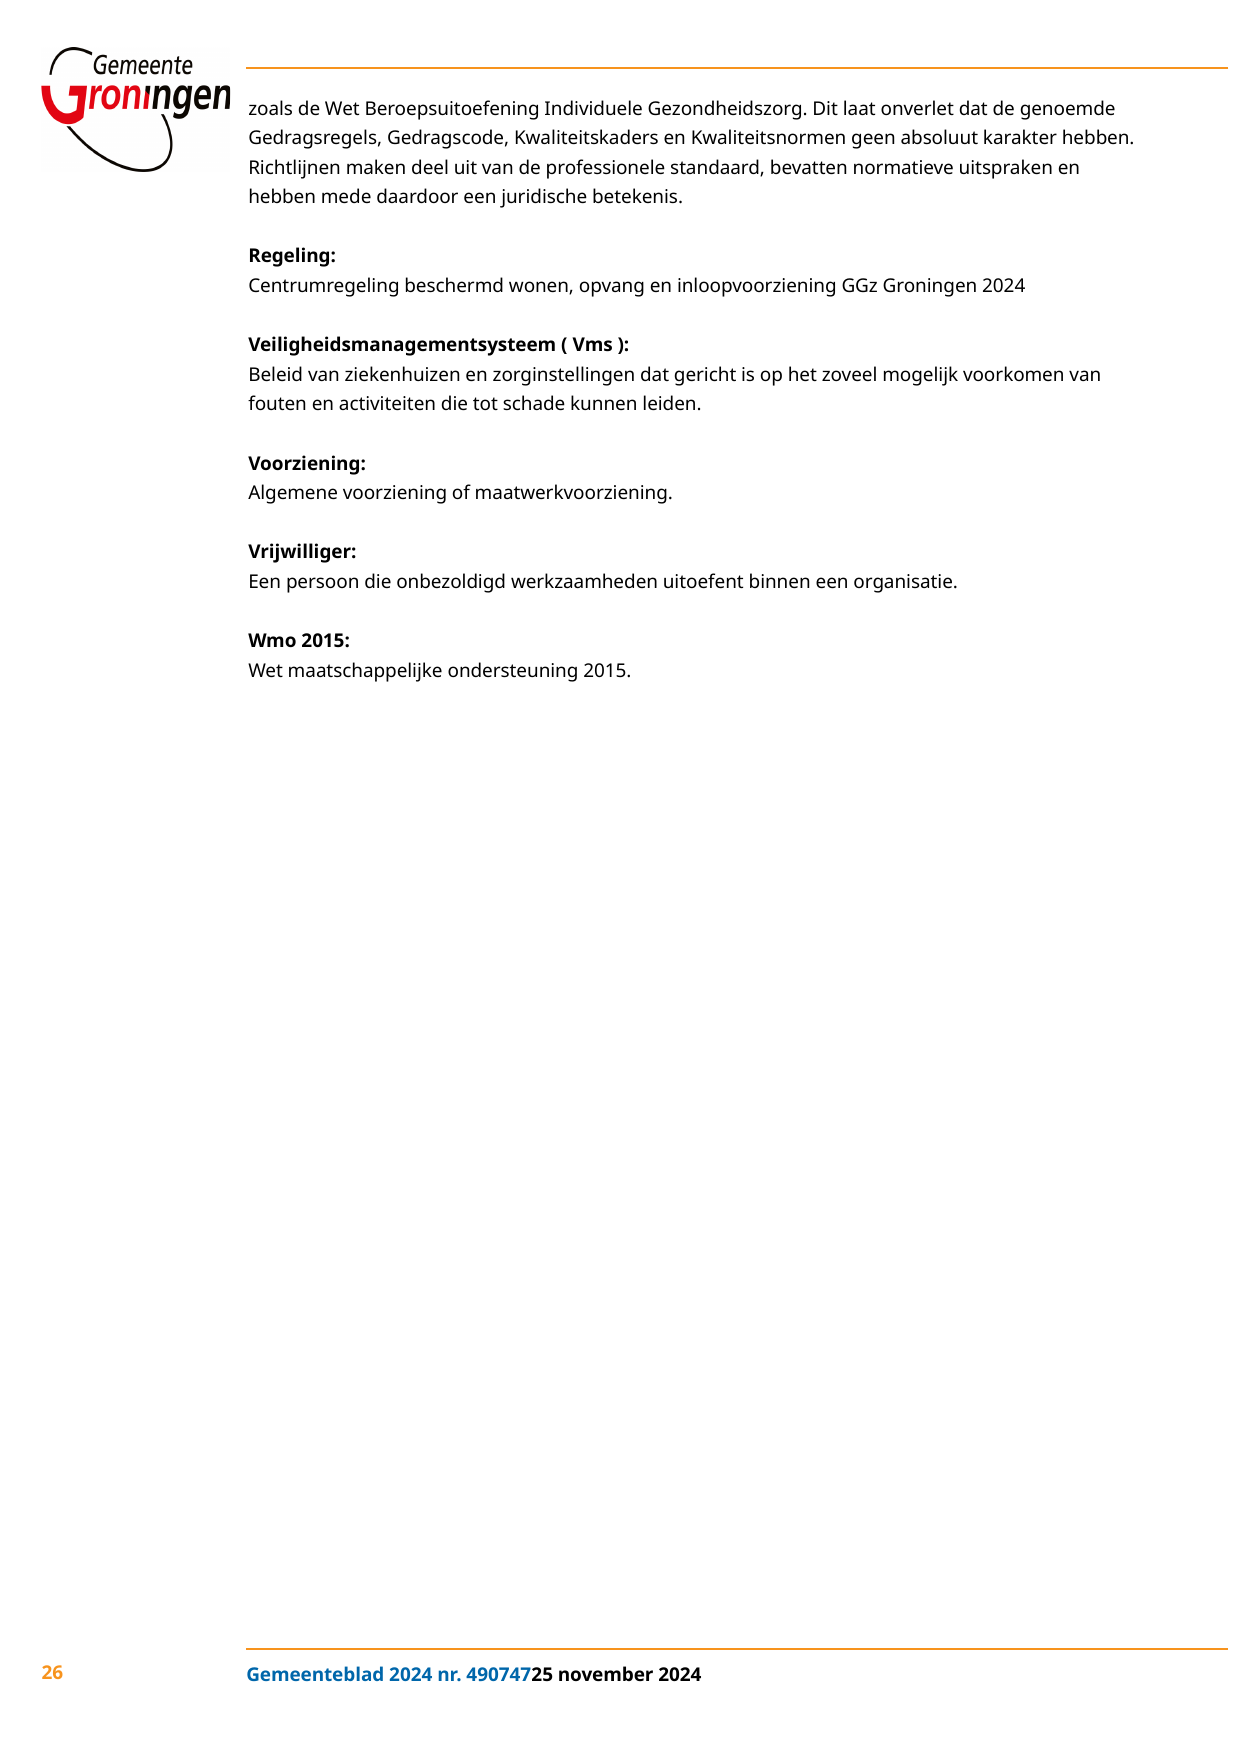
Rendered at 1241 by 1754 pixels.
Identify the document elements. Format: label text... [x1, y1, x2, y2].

text Centrumregeling beschermd wonen, opvang en inloopvoorziening GGz Groningen 2024 [248, 272, 1152, 298]
text zoals de Wet Beroepsuitoefening Individuele Gezondheidszorg. Dit laat onverlet dat de genoemde Gedragsregels, Gedragscode, Kwaliteitskaders en Kwaliteitsnormen geen absoluut karakter hebben. Richtlijnen maken deel uit van de professionele standaard, bevatten normatieve uitspraken en hebben mede daardoor een juridische betekenis. [248, 95, 1152, 209]
text Wet maatschappelijke ondersteuning 2015. [248, 657, 1152, 683]
text Een persoon die onbezoldigd werkzaamheden uitoefent binnen een organisatie. [248, 568, 1152, 594]
text Voorziening: [248, 450, 1152, 476]
text Beleid van ziekenhuizen en zorginstellingen dat gericht is op het zoveel mogelijk voorkomen van fouten en activiteiten die tot schade kunnen leiden. [248, 361, 1152, 416]
text Vrijwilliger: [248, 538, 1152, 564]
text Regeling: [248, 243, 1152, 268]
text Wmo 2015: [248, 627, 1152, 653]
picture [41, 47, 231, 172]
text Veiligheidsmanagementsysteem ( Vms ): [248, 331, 1152, 357]
text Algemene voorziening of maatwerkvoorziening. [248, 479, 1152, 505]
